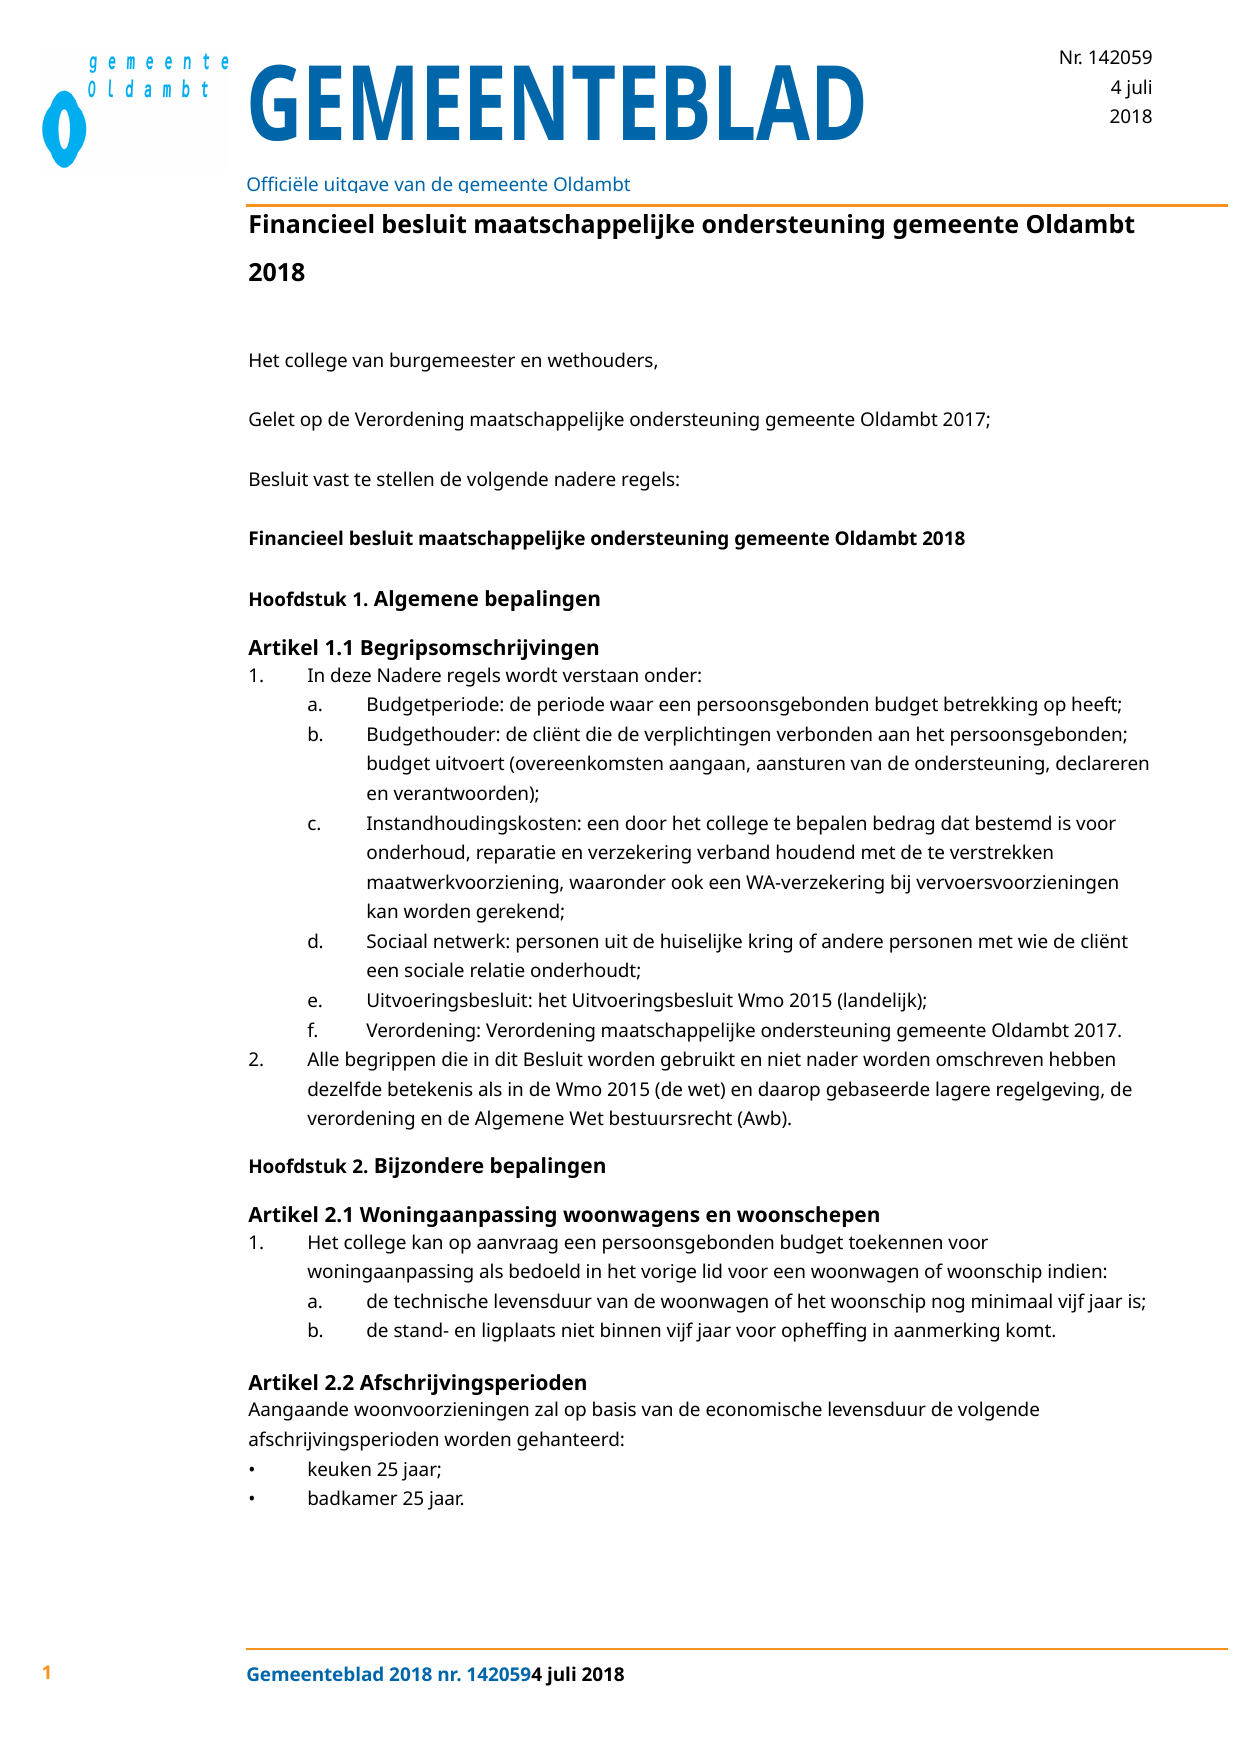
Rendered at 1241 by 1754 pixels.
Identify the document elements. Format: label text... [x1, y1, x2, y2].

list Budgetperiode: de periode waar een persoonsgebonden budget betrekking op heeft; [307, 691, 1152, 717]
list Sociaal netwerk: personen uit de huiselijke kring of andere personen met wie de cliënt een sociale relatie onderhoudt; [307, 928, 1152, 983]
list Het college kan op aanvraag een persoonsgebonden budget toekennen voor woningaanpassing als bedoeld in het vorige lid voor een woonwagen of woonschip indien: [248, 1229, 1152, 1284]
text Besluit vast te stellen de volgende nadere regels: [248, 466, 1152, 492]
text Artikel 2.2 Afschrijvingsperioden [248, 1368, 1152, 1397]
text Het college van burgemeester en wethouders, [248, 347, 1152, 373]
picture [41, 47, 231, 172]
list In deze Nadere regels wordt verstaan onder: [248, 662, 1152, 688]
text Aangaande woonvoorzieningen zal op basis van de economische levensduur de volgende afschrijvingsperioden worden gehanteerd: [248, 1397, 1152, 1452]
text Artikel 1.1 Begripsomschrijvingen [248, 633, 1152, 662]
text Financieel besluit maatschappelijke ondersteuning gemeente Oldambt 2018 [248, 207, 1152, 288]
text Gelet op de Verordening maatschappelijke ondersteuning gemeente Oldambt 2017; [248, 407, 1152, 432]
text Financieel besluit maatschappelijke ondersteuning gemeente Oldambt 2018 [248, 525, 1152, 551]
list Budgethouder: de cliënt die de verplichtingen verbonden aan het persoonsgebonden; budget uitvoert (overeenkomsten aangaan, aansturen van de ondersteuning, declareren en verantwoorden); [307, 721, 1152, 806]
list badkamer 25 jaar. [248, 1485, 1152, 1511]
text Artikel 2.1 Woningaanpassing woonwagens en woonschepen [248, 1201, 1152, 1229]
text Hoofdstuk 1. Algemene bepalingen [248, 584, 1152, 613]
text Hoofdstuk 2. Bijzondere bepalingen [248, 1151, 1152, 1180]
list de technische levensduur van de woonwagen of het woonschip nog minimaal vijf jaar is; [307, 1288, 1152, 1314]
list keuken 25 jaar; [248, 1456, 1152, 1481]
list de stand- en ligplaats niet binnen vijf jaar voor opheffing in aanmerking komt. [307, 1318, 1152, 1343]
list Verordening: Verordening maatschappelijke ondersteuning gemeente Oldambt 2017. [307, 1017, 1152, 1043]
list Alle begrippen die in dit Besluit worden gebruikt en niet nader worden omschreven hebben dezelfde betekenis als in de Wmo 2015 (de wet) en daarop gebaseerde lagere regelgeving, de verordening en de Algemene Wet bestuursrecht (Awb). [248, 1046, 1152, 1131]
list Instandhoudingskosten: een door het college te bepalen bedrag dat bestemd is voor onderhoud, reparatie en verzekering verband houdend met de te verstrekken maatwerkvoorziening, waaronder ook een WA-verzekering bij vervoersvoorzieningen kan worden gerekend; [307, 810, 1152, 924]
list Uitvoeringsbesluit: het Uitvoeringsbesluit Wmo 2015 (landelijk); [307, 987, 1152, 1013]
